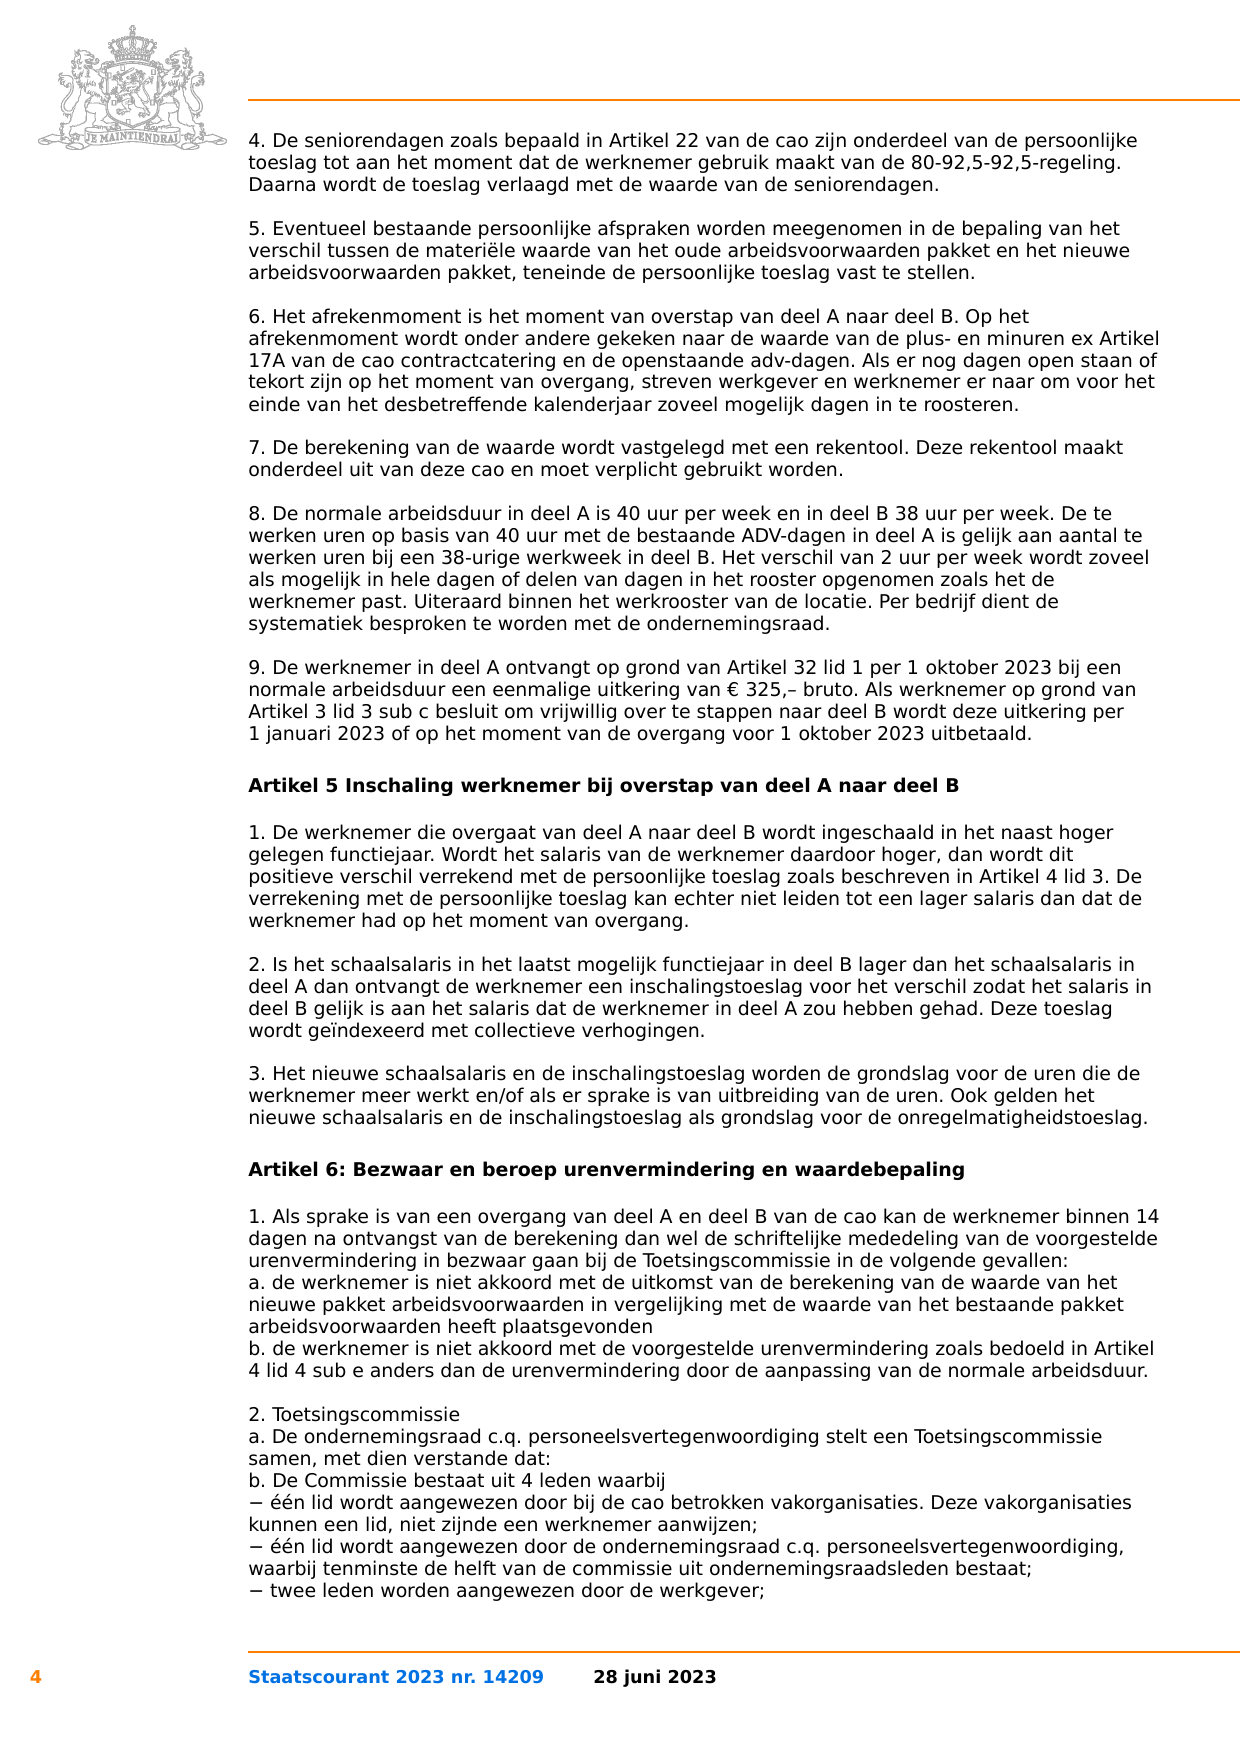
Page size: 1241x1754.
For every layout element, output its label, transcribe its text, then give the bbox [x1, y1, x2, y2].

text b. de werknemer is niet akkoord met de voorgestelde urenvermindering zoals bedoeld in Artikel 4 lid 4 sub e anders dan de urenvermindering door de aanpassing van de normale arbeidsduur. [248, 1338, 1163, 1382]
text b. De Commissie bestaat uit 4 leden waarbij [248, 1470, 1163, 1492]
text − één lid wordt aangewezen door de ondernemingsraad c.q. personeelsvertegenwoordiging, waarbij tenminste de helft van de commissie uit ondernemingsraadsleden bestaat; [248, 1536, 1163, 1580]
text 9. De werknemer in deel A ontvangt op grond van Artikel 32 lid 1 per 1 oktober 2023 bij een normale arbeidsduur een eenmalige uitkering van € 325,– bruto. Als werknemer op grond van Artikel 3 lid 3 sub c besluit om vrijwillig over te stappen naar deel B wordt deze uitkering per 1 januari 2023 of op het moment van de overgang voor 1 oktober 2023 uitbetaald. [248, 657, 1163, 745]
text 1. Als sprake is van een overgang van deel A en deel B van de cao kan de werknemer binnen 14 dagen na ontvangst van de berekening dan wel de schriftelijke mededeling van de voorgestelde urenvermindering in bezwaar gaan bij de Toetsingscommissie in de volgende gevallen: [248, 1206, 1163, 1272]
text a. De ondernemingsraad c.q. personeelsvertegenwoordiging stelt een Toetsingscommissie samen, met dien verstande dat: [248, 1426, 1163, 1470]
text 1. De werknemer die overgaat van deel A naar deel B wordt ingeschaald in het naast hoger gelegen functiejaar. Wordt het salaris van de werknemer daardoor hoger, dan wordt dit positieve verschil verrekend met de persoonlijke toeslag zoals beschreven in Artikel 4 lid 3. De verrekening met de persoonlijke toeslag kan echter niet leiden tot een lager salaris dan dat de werknemer had op het moment van overgang. [248, 822, 1163, 932]
picture [38, 25, 227, 150]
text 2. Toetsingscommissie [248, 1404, 1163, 1426]
text − één lid wordt aangewezen door bij de cao betrokken vakorganisaties. Deze vakorganisaties kunnen een lid, niet zijnde een werknemer aanwijzen; [248, 1492, 1163, 1536]
text 3. Het nieuwe schaalsalaris en de inschalingstoeslag worden de grondslag voor de uren die de werknemer meer werkt en/of als er sprake is van uitbreiding van de uren. Ook gelden het nieuwe schaalsalaris en de inschalingstoeslag als grondslag voor de onregelmatigheidstoeslag. [248, 1063, 1163, 1129]
text a. de werknemer is niet akkoord met de uitkomst van de berekening van de waarde van het nieuwe pakket arbeidsvoorwaarden in vergelijking met de waarde van het bestaande pakket arbeidsvoorwaarden heeft plaatsgevonden [248, 1272, 1163, 1338]
text 7. De berekening van de waarde wordt vastgelegd met een rekentool. Deze rekentool maakt onderdeel uit van deze cao en moet verplicht gebruikt worden. [248, 437, 1163, 481]
subtitle Artikel 5 Inschaling werknemer bij overstap van deel A naar deel B [248, 775, 1163, 797]
subtitle Artikel 6: Bezwaar en beroep urenvermindering en waardebepaling [248, 1159, 1163, 1181]
text 2. Is het schaalsalaris in het laatst mogelijk functiejaar in deel B lager dan het schaalsalaris in deel A dan ontvangt de werknemer een inschalingstoeslag voor het verschil zodat het salaris in deel B gelijk is aan het salaris dat de werknemer in deel A zou hebben gehad. Deze toeslag wordt geïndexeerd met collectieve verhogingen. [248, 953, 1163, 1041]
text 6. Het afrekenmoment is het moment van overstap van deel A naar deel B. Op het afrekenmoment wordt onder andere gekeken naar de waarde van de plus- en minuren ex Artikel 17A van de cao contractcatering en de openstaande adv-dagen. Als er nog dagen open staan of tekort zijn op het moment van overgang, streven werkgever en werknemer er naar om voor het einde van het desbetreffende kalenderjaar zoveel mogelijk dagen in te roosteren. [248, 306, 1163, 415]
text − twee leden worden aangewezen door de werkgever; [248, 1580, 1163, 1602]
text 5. Eventueel bestaande persoonlijke afspraken worden meegenomen in de bepaling van het verschil tussen de materiële waarde van het oude arbeidsvoorwaarden pakket en het nieuwe arbeidsvoorwaarden pakket, teneinde de persoonlijke toeslag vast te stellen. [248, 218, 1163, 284]
text 8. De normale arbeidsduur in deel A is 40 uur per week en in deel B 38 uur per week. De te werken uren op basis van 40 uur met de bestaande ADV-dagen in deel A is gelijk aan aantal te werken uren bij een 38-urige werkweek in deel B. Het verschil van 2 uur per week wordt zoveel als mogelijk in hele dagen of delen van dagen in het rooster opgenomen zoals het de werknemer past. Uiteraard binnen het werkrooster van de locatie. Per bedrijf dient de systematiek besproken te worden met de ondernemingsraad. [248, 503, 1163, 635]
text 4. De seniorendagen zoals bepaald in Artikel 22 van de cao zijn onderdeel van de persoonlijke toeslag tot aan het moment dat de werknemer gebruik maakt van de 80-92,5-92,5-regeling. Daarna wordt de toeslag verlaagd met de waarde van de seniorendagen. [248, 130, 1163, 196]
